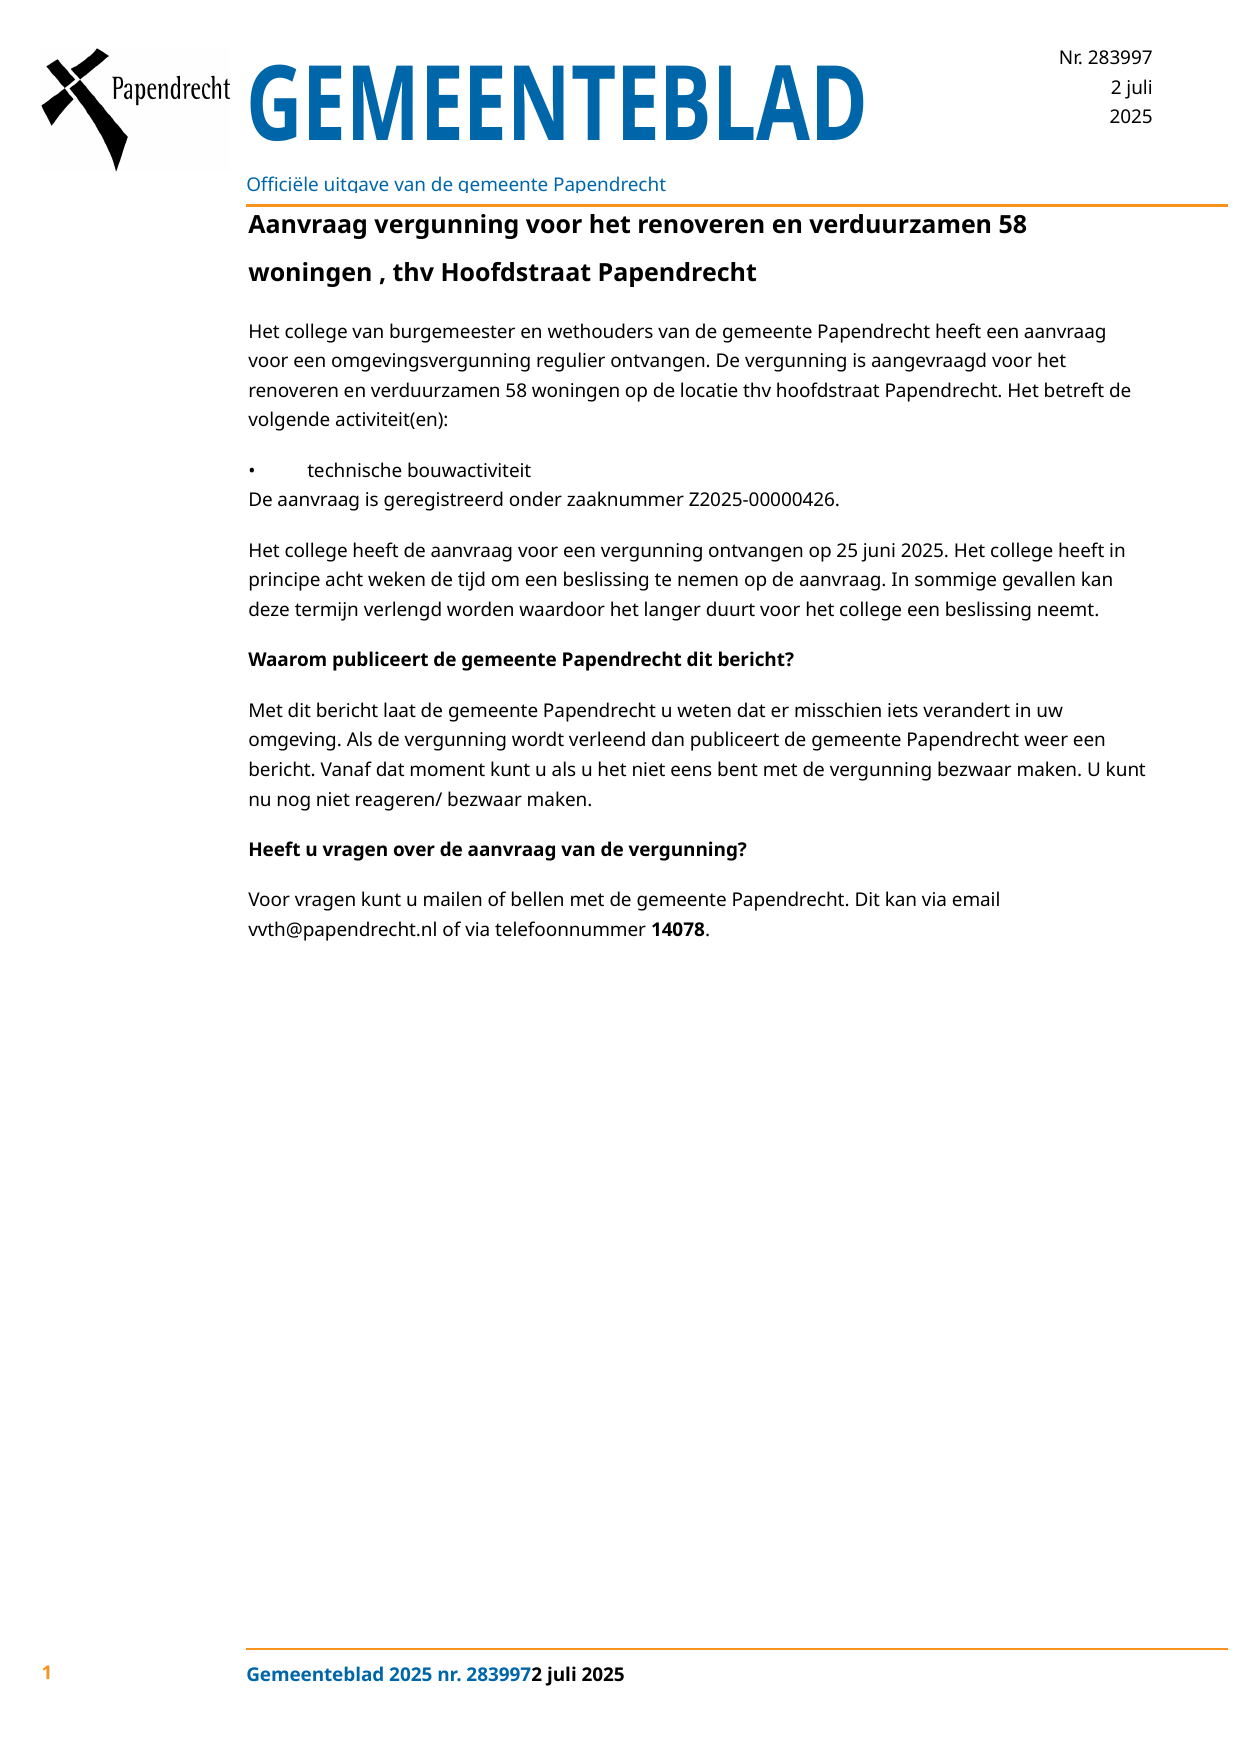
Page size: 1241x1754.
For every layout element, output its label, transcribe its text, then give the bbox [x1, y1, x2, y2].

text Het college heeft de aanvraag voor een vergunning ontvangen op 25 juni 2025. Het college heeft in principe acht weken de tijd om een beslissing te nemen op de aanvraag. In sommige gevallen kan deze termijn verlengd worden waardoor het langer duurt voor het college een beslissing neemt. [248, 537, 1152, 622]
text Met dit bericht laat de gemeente Papendrecht u weten dat er misschien iets verandert in uw omgeving. Als de vergunning wordt verleend dan publiceert de gemeente Papendrecht weer een bericht. Vanaf dat moment kunt u als u het niet eens bent met de vergunning bezwaar maken. U kunt nu nog niet reageren/ bezwaar maken. [248, 697, 1152, 812]
text Aanvraag vergunning voor het renoveren en verduurzamen 58 woningen , thv Hoofdstraat Papendrecht [248, 207, 1152, 288]
text Heeft u vragen over de aanvraag van de vergunning? [248, 836, 1152, 862]
text Voor vragen kunt u mailen of bellen met de gemeente Papendrecht. Dit kan via email vvth@papendrecht.nl of via telefoonnummer 14078. [248, 887, 1152, 942]
list technische bouwactiviteit [248, 457, 1152, 483]
picture [41, 47, 231, 172]
text De aanvraag is geregistreerd onder zaaknummer Z2025-00000426. [248, 487, 1152, 512]
text Waarom publiceert de gemeente Papendrecht dit bericht? [248, 647, 1152, 672]
text Het college van burgemeester en wethouders van de gemeente Papendrecht heeft een aanvraag voor een omgevingsvergunning regulier ontvangen. De vergunning is aangevraagd voor het renoveren en verduurzamen 58 woningen op de locatie thv hoofdstraat Papendrecht. Het betreft de volgende activiteit(en): [248, 318, 1152, 432]
